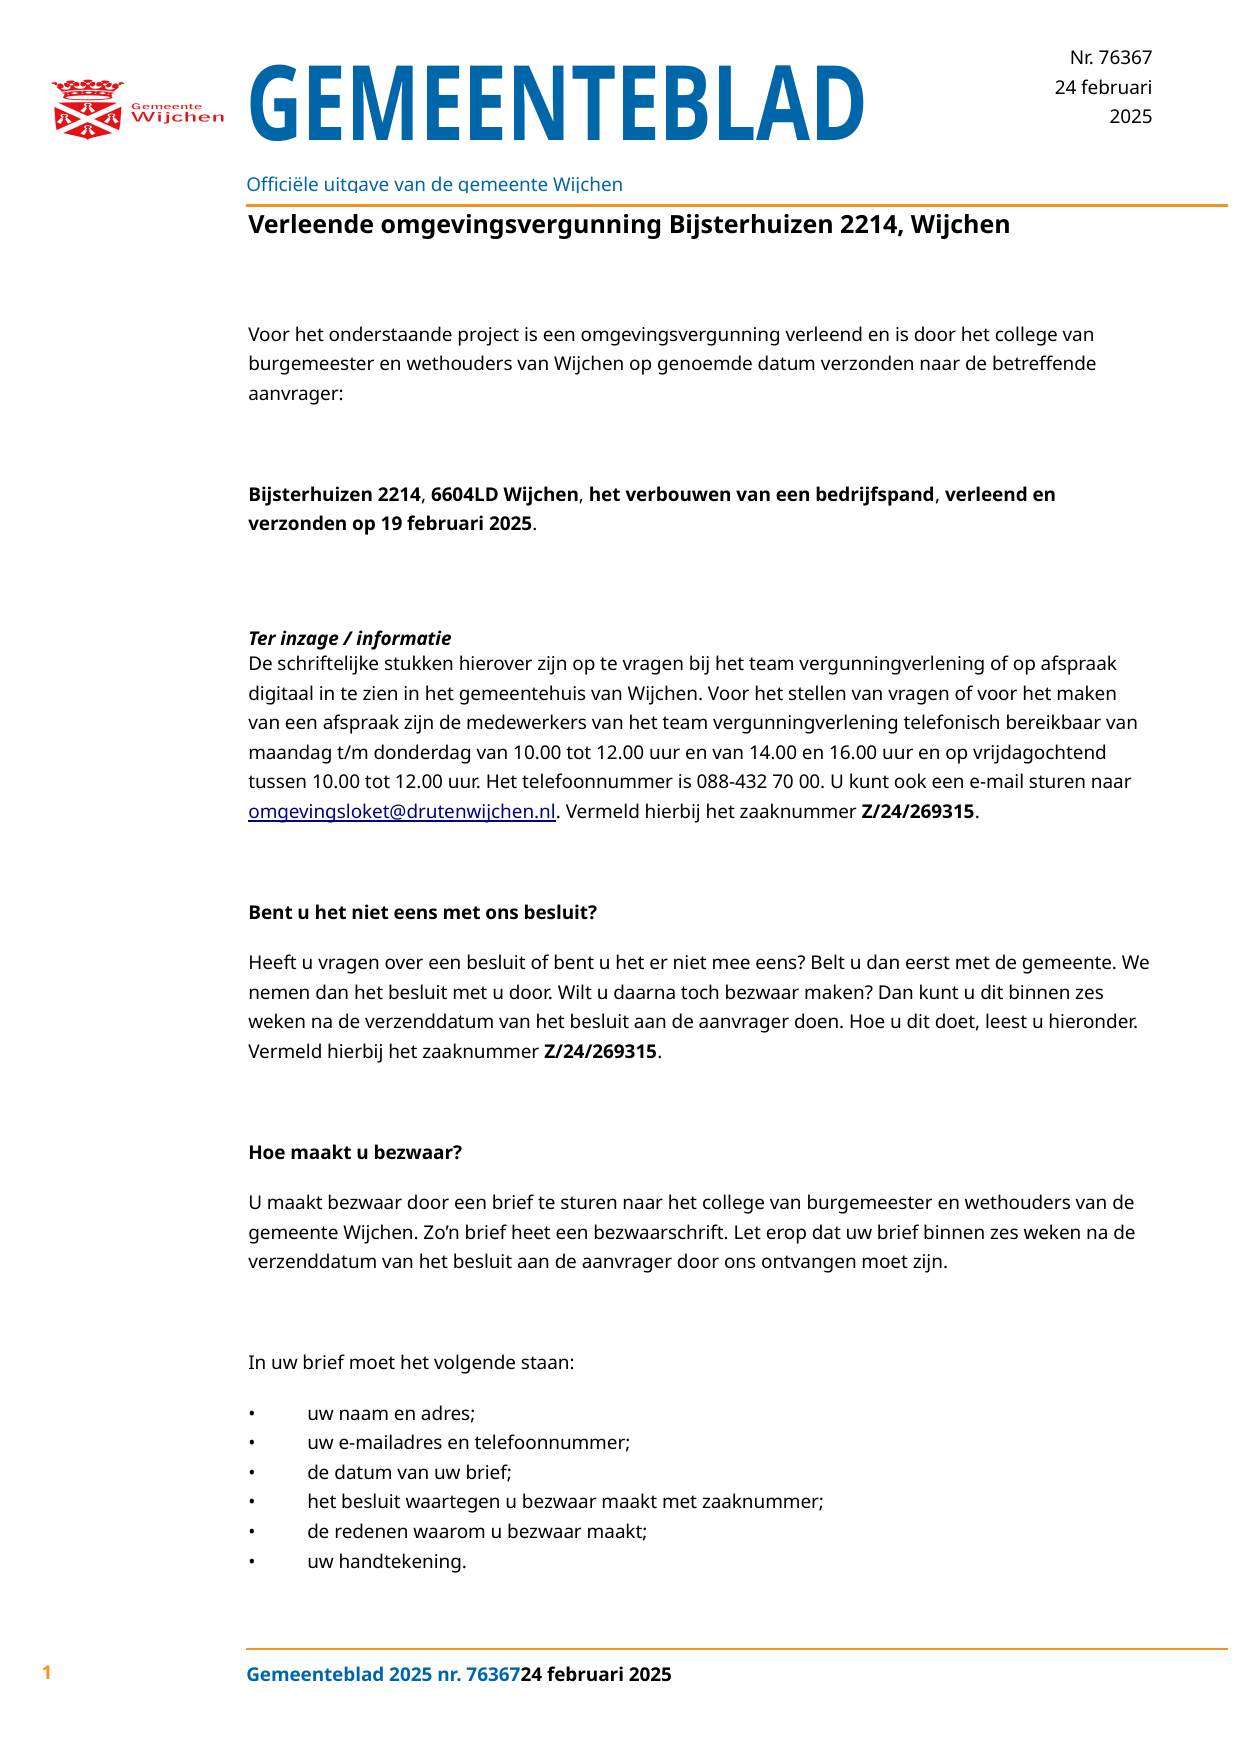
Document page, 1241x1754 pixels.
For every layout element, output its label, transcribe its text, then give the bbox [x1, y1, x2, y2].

text Verleende omgevingsvergunning Bijsterhuizen 2214, Wijchen [248, 207, 1152, 241]
list de redenen waarom u bezwaar maakt; [248, 1518, 1152, 1544]
text Bent u het niet eens met ons besluit? [248, 899, 1152, 925]
text Ter inzage / informatie [248, 625, 1152, 650]
text Voor het onderstaande project is een omgevingsvergunning verleend en is door het college van burgemeester en wethouders van Wijchen op genoemde datum verzonden naar de betreffende aanvrager: [248, 321, 1152, 406]
text Bijsterhuizen 2214, 6604LD Wijchen, het verbouwen van een bedrijfspand, verleend en verzonden op 19 februari 2025. [248, 481, 1152, 536]
list de datum van uw brief; [248, 1459, 1152, 1485]
text In uw brief moet het volgende staan: [248, 1349, 1152, 1375]
picture [41, 47, 231, 172]
list uw e-mailadres en telefoonnummer; [248, 1429, 1152, 1455]
text Hoe maakt u bezwaar? [248, 1139, 1152, 1165]
list uw handtekening. [248, 1548, 1152, 1574]
text De schriftelijke stukken hierover zijn op te vragen bij het team vergunningverlening of op afspraak digitaal in te zien in het gemeentehuis van Wijchen. Voor het stellen van vragen of voor het maken van een afspraak zijn de medewerkers van het team vergunningverlening telefonisch bereikbaar van maandag t/m donderdag van 10.00 tot 12.00 uur en van 14.00 en 16.00 uur en op vrijdagochtend tussen 10.00 tot 12.00 uur. Het telefoonnummer is 088-432 70 00. U kunt ook een e-mail sturen naar omgevingsloket@drutenwijchen.nl. Vermeld hierbij het zaaknummer Z/24/269315. [248, 650, 1152, 824]
text U maakt bezwaar door een brief te sturen naar het college van burgemeester en wethouders van de gemeente Wijchen. Zo’n brief heet een bezwaarschrift. Let erop dat uw brief binnen zes weken na de verzenddatum van het besluit aan de aanvrager door ons ontvangen moet zijn. [248, 1189, 1152, 1274]
list uw naam en adres; [248, 1400, 1152, 1426]
list het besluit waartegen u bezwaar maakt met zaaknummer; [248, 1489, 1152, 1514]
text Heeft u vragen over een besluit of bent u het er niet mee eens? Belt u dan eerst met de gemeente. We nemen dan het besluit met u door. Wilt u daarna toch bezwaar maken? Dan kunt u dit binnen zes weken na de verzenddatum van het besluit aan de aanvrager doen. Hoe u dit doet, leest u hieronder. Vermeld hierbij het zaaknummer Z/24/269315. [248, 949, 1152, 1064]
